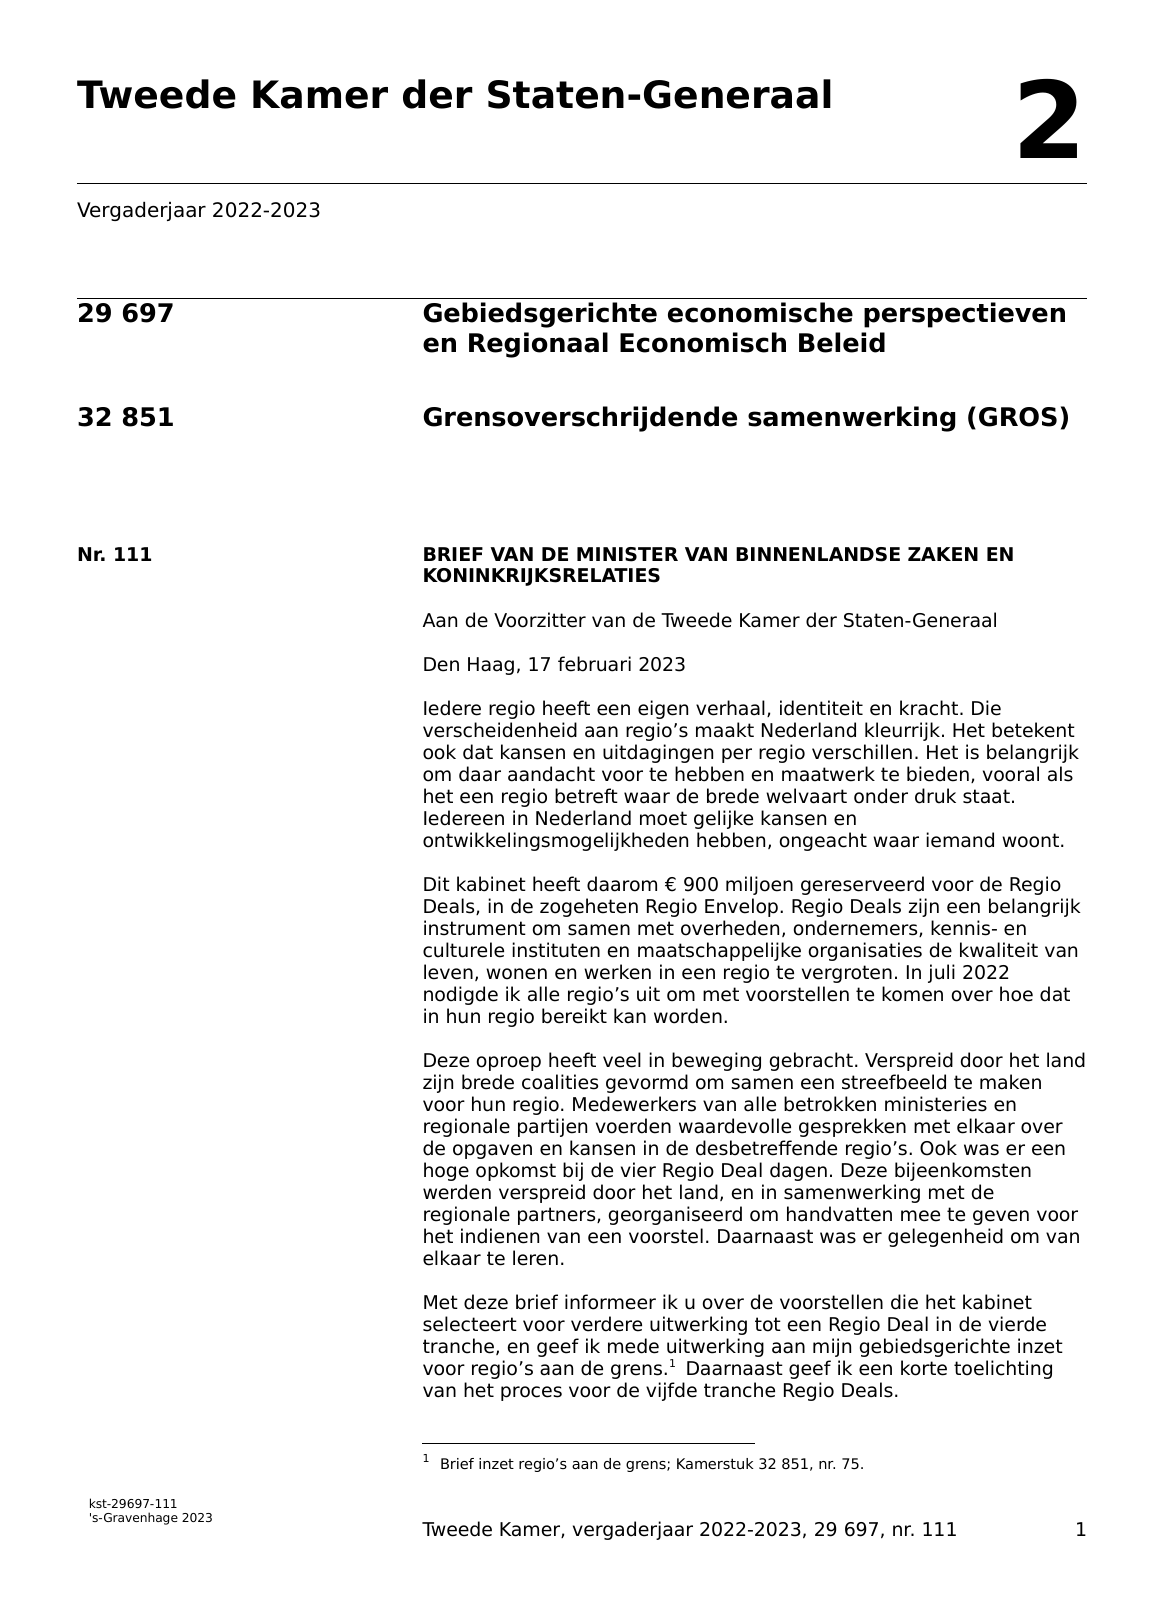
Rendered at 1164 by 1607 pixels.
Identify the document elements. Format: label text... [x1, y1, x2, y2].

text Iedere regio heeft een eigen verhaal, identiteit en kracht. Die verscheidenheid aan regio’s maakt Nederland kleurrijk. Het betekent ook dat kansen en uitdagingen per regio verschillen. Het is belangrijk om daar aandacht voor te hebben en maatwerk te bieden, vooral als het een regio betreft waar de brede welvaart onder druk staat. Iedereen in Nederland moet gelijke kansen en ontwikkelingsmogelijkheden hebben, ongeacht waar iemand woont. [422, 698, 1087, 852]
text Deze oproep heeft veel in beweging gebracht. Verspreid door het land zijn brede coalities gevormd om samen een streefbeeld te maken voor hun regio. Medewerkers van alle betrokken ministeries en regionale partijen voerden waardevolle gesprekken met elkaar over de opgaven en kansen in de desbetreffende regio’s. Ook was er een hoge opkomst bij de vier Regio Deal dagen. Deze bijeenkomsten werden verspreid door het land, en in samenwerking met de regionale partners, georganiseerd om handvatten mee te geven voor het indienen van een voorstel. Daarnaast was er gelegenheid om van elkaar te leren. [422, 1050, 1087, 1270]
text kst-29697-111 [88, 1497, 323, 1511]
text Brief inzet regio’s aan de grens; Kamerstuk 32 851, nr. 75. [422, 1452, 1087, 1474]
table_cell Vergaderjaar 2022-2023 [77, 184, 1087, 298]
subtitle 32 851 Grensoverschrijdende samenwerking (GROS) [77, 403, 1087, 432]
text Aan de Voorzitter van de Tweede Kamer der Staten-Generaal [422, 609, 1087, 632]
subtitle 29 697 Gebiedsgerichte economische perspectieven en Regionaal Economisch Beleid [77, 299, 1087, 358]
text Den Haag, 17 februari 2023 [422, 654, 1087, 676]
text Met deze brief informeer ik u over de voorstellen die het kabinet selecteert voor verdere uitwerking tot een Regio Deal in de vierde tranche, en geef ik mede uitwerking aan mijn gebiedsgerichte inzet voor regio’s aan de grens. Daarnaast geef ik een korte toelichting van het proces voor de vijfde tranche Regio Deals. [422, 1292, 1087, 1402]
text 's-Gravenhage 2023 [88, 1511, 323, 1525]
table_header 2 [886, 59, 1087, 183]
table_header Tweede Kamer der Staten-Generaal [77, 59, 886, 183]
subtitle Nr. 111 BRIEF VAN DE MINISTER VAN BINNENLANDSE ZAKEN EN KONINKRIJKSRELATIES [77, 543, 1087, 587]
text Dit kabinet heeft daarom € 900 miljoen gereserveerd voor de Regio Deals, in de zogeheten Regio Envelop. Regio Deals zijn een belangrijk instrument om samen met overheden, ondernemers, kennis- en culturele instituten en maatschappelijke organisaties de kwaliteit van leven, wonen en werken in een regio te vergroten. In juli 2022 nodigde ik alle regio’s uit om met voorstellen te komen over hoe dat in hun regio bereikt kan worden. [422, 874, 1087, 1028]
